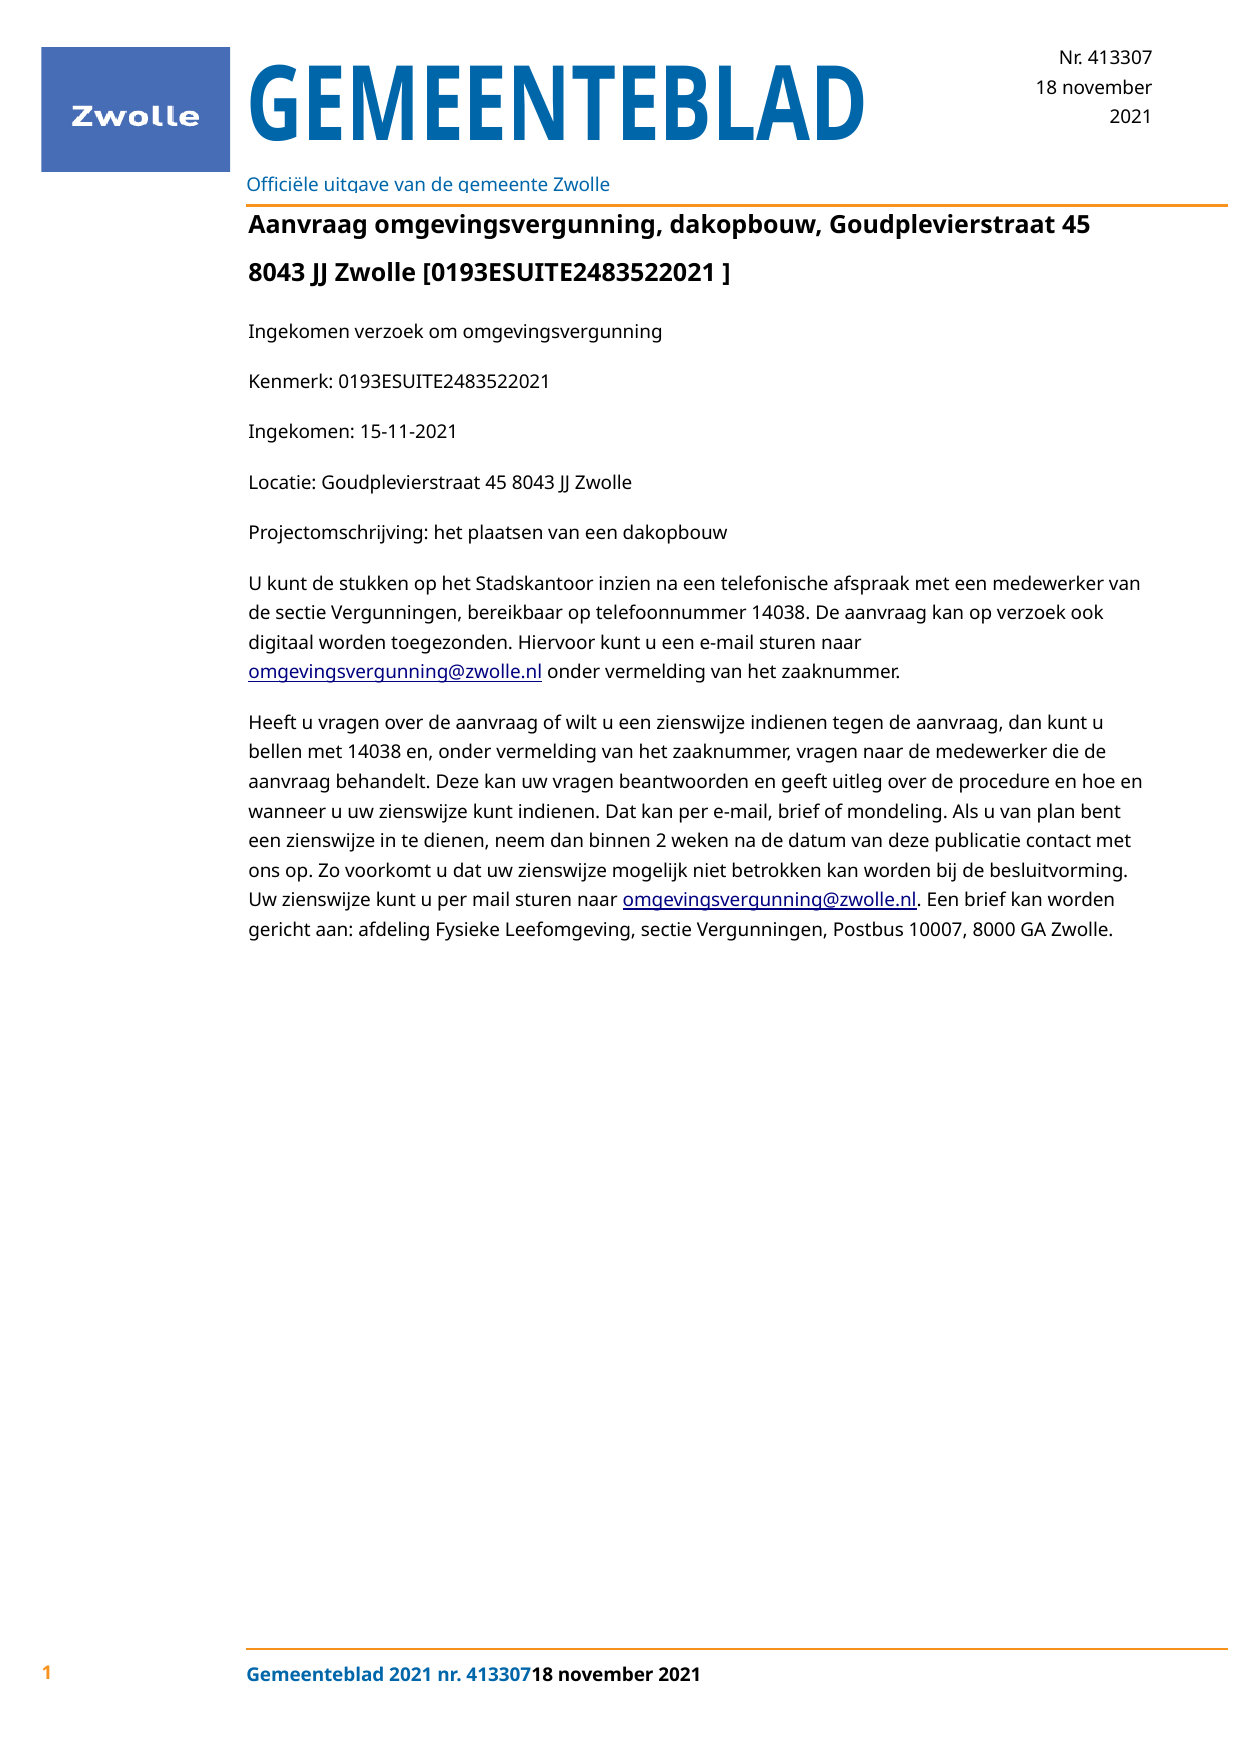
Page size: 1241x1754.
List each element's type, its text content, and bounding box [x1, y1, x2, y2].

text U kunt de stukken op het Stadskantoor inzien na een telefonische afspraak met een medewerker van de sectie Vergunningen, bereikbaar op telefoonnummer 14038. De aanvraag kan op verzoek ook digitaal worden toegezonden. Hiervoor kunt u een e-mail sturen naar omgevingsvergunning@zwolle.nl onder vermelding van het zaaknummer. [248, 570, 1152, 684]
text Locatie: Goudplevierstraat 45 8043 JJ Zwolle [248, 469, 1152, 495]
text Aanvraag omgevingsvergunning, dakopbouw, Goudplevierstraat 45 8043 JJ Zwolle [0193ESUITE2483522021 ] [248, 207, 1152, 288]
text Ingekomen verzoek om omgevingsvergunning [248, 318, 1152, 344]
text Kenmerk: 0193ESUITE2483522021 [248, 368, 1152, 394]
picture [41, 47, 231, 172]
text Ingekomen: 15-11-2021 [248, 419, 1152, 444]
text Heeft u vragen over de aanvraag of wilt u een zienswijze indienen tegen de aanvraag, dan kunt u bellen met 14038 en, onder vermelding van het zaaknummer, vragen naar de medewerker die de aanvraag behandelt. Deze kan uw vragen beantwoorden en geeft uitleg over de procedure en hoe en wanneer u uw zienswijze kunt indienen. Dat kan per e-mail, brief of mondeling. Als u van plan bent een zienswijze in te dienen, neem dan binnen 2 weken na de datum van deze publicatie contact met ons op. Zo voorkomt u dat uw zienswijze mogelijk niet betrokken kan worden bij de besluitvorming. Uw zienswijze kunt u per mail sturen naar omgevingsvergunning@zwolle.nl. Een brief kan worden gericht aan: afdeling Fysieke Leefomgeving, sectie Vergunningen, Postbus 10007, 8000 GA Zwolle. [248, 709, 1152, 942]
text Projectomschrijving: het plaatsen van een dakopbouw [248, 519, 1152, 545]
